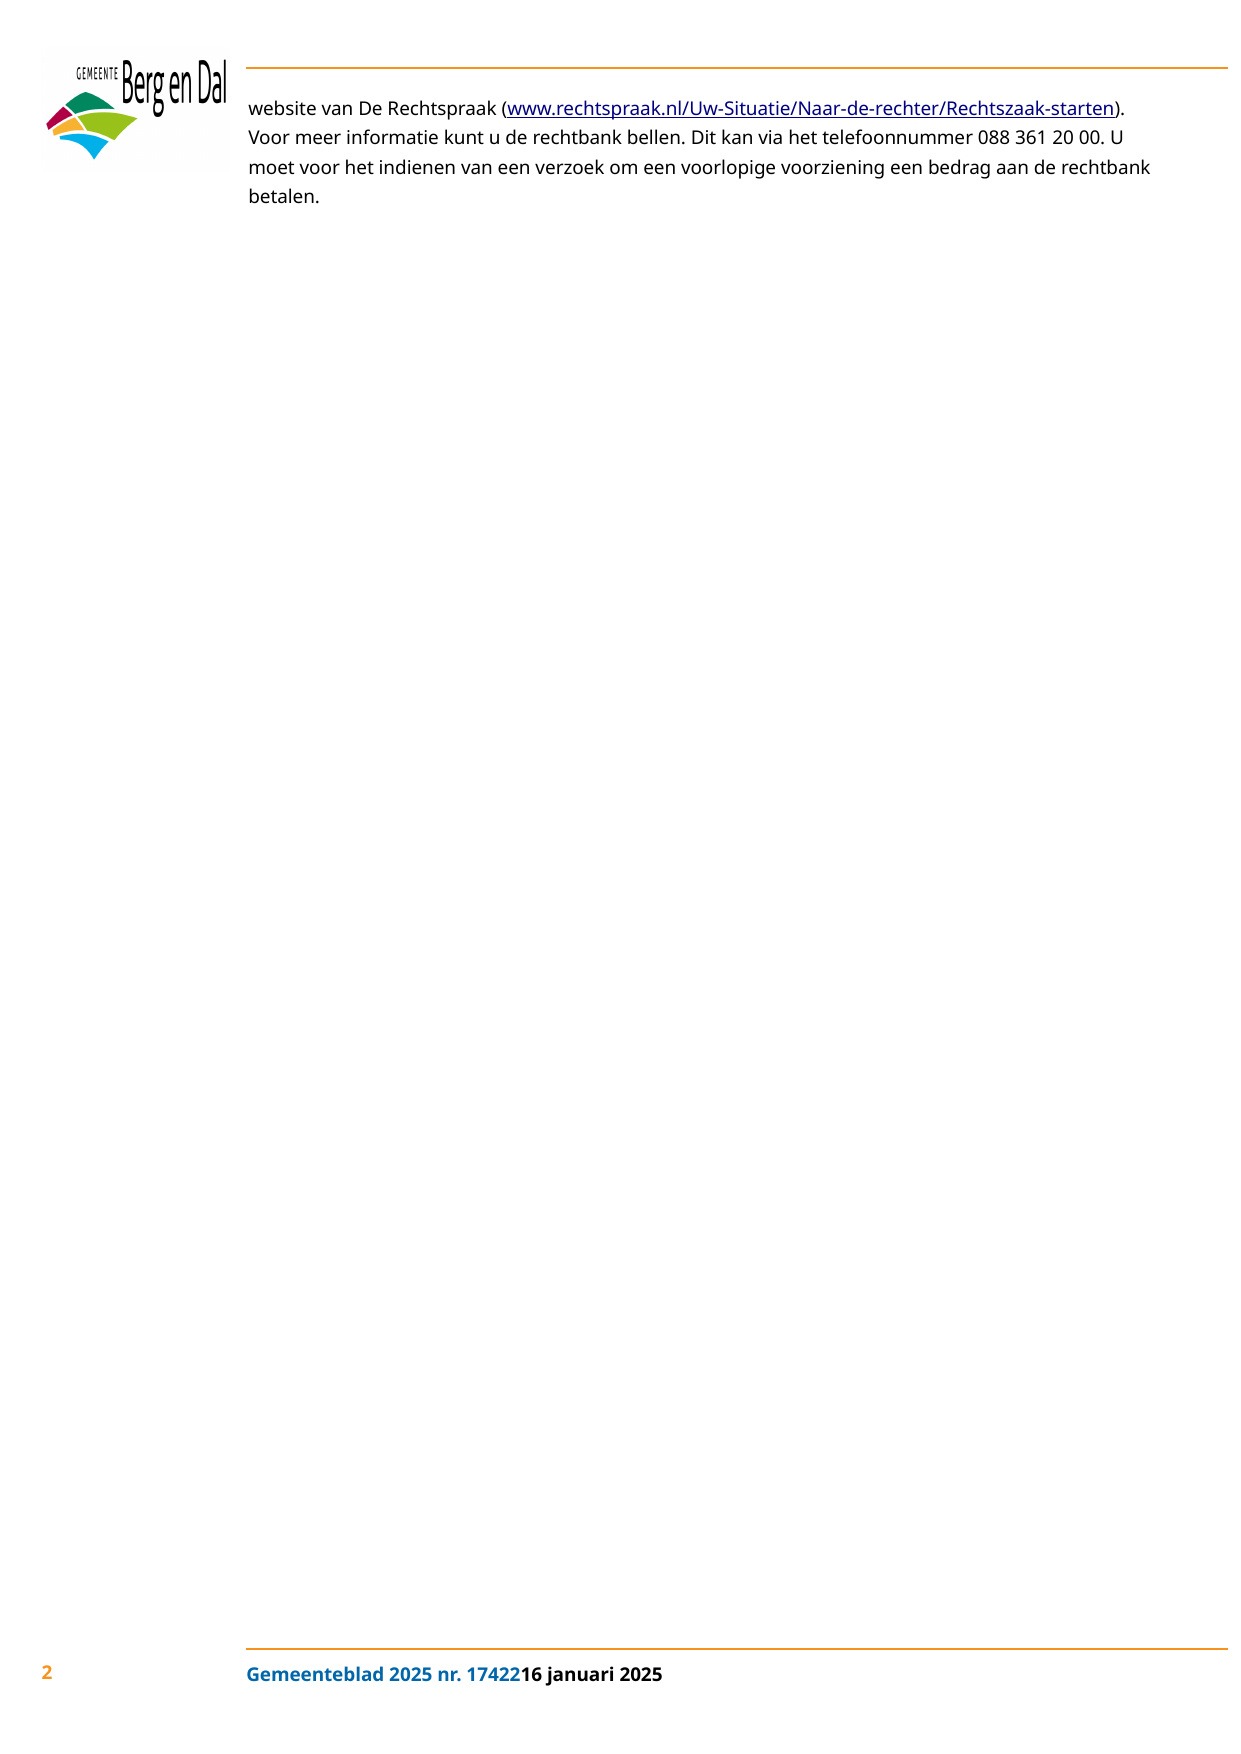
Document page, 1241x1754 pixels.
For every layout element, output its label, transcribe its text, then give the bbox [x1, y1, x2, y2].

text website van De Rechtspraak (www.rechtspraak.nl/Uw-Situatie/Naar-de-rechter/Rechtszaak-starten). Voor meer informatie kunt u de rechtbank bellen. Dit kan via het telefoonnummer 088 361 20 00. U moet voor het indienen van een verzoek om een voorlopige voorziening een bedrag aan de rechtbank betalen. [248, 95, 1152, 209]
picture [41, 47, 231, 172]
